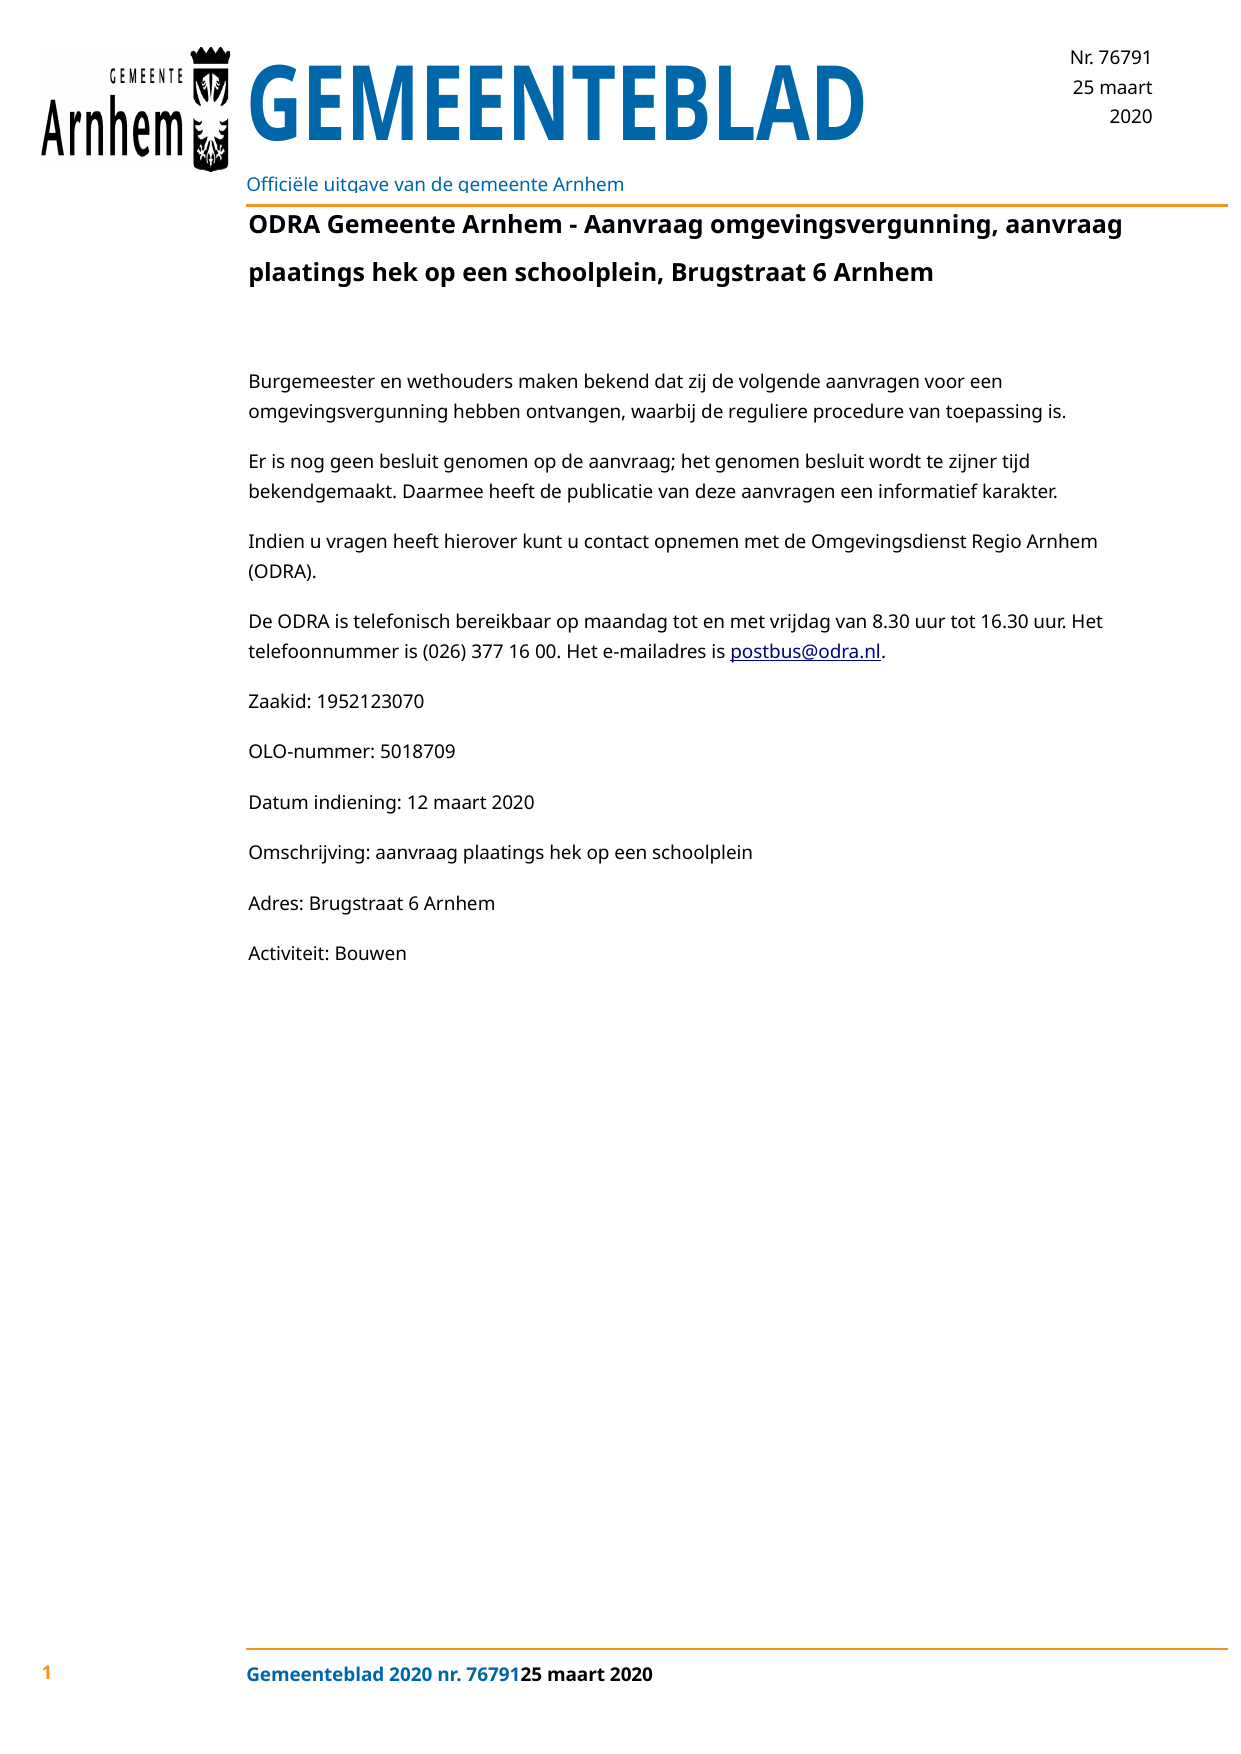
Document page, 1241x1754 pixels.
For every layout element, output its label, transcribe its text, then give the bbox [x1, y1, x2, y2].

text Adres: Brugstraat 6 Arnhem [248, 890, 1152, 916]
text OLO-nummer: 5018709 [248, 739, 1152, 764]
text Omschrijving: aanvraag plaatings hek op een schoolplein [248, 839, 1152, 865]
text Datum indiening: 12 maart 2020 [248, 789, 1152, 815]
text Activiteit: Bouwen [248, 940, 1152, 966]
text De ODRA is telefonisch bereikbaar op maandag tot en met vrijdag van 8.30 uur tot 16.30 uur. Het telefoonnummer is (026) 377 16 00. Het e-mailadres is postbus@odra.nl. [248, 608, 1152, 664]
text Er is nog geen besluit genomen op de aanvraag; het genomen besluit wordt te zijner tijd bekendgemaakt. Daarmee heeft de publicatie van deze aanvragen een informatief karakter. [248, 448, 1152, 504]
text Zaakid: 1952123070 [248, 688, 1152, 714]
text Burgemeester en wethouders maken bekend dat zij de volgende aanvragen voor een omgevingsvergunning hebben ontvangen, waarbij de reguliere procedure van toepassing is. [248, 368, 1152, 424]
text ODRA Gemeente Arnhem - Aanvraag omgevingsvergunning, aanvraag plaatings hek op een schoolplein, Brugstraat 6 Arnhem [248, 207, 1152, 288]
text Indien u vragen heeft hierover kunt u contact opnemen met de Omgevingsdienst Regio Arnhem (ODRA). [248, 528, 1152, 584]
picture [41, 47, 231, 172]
